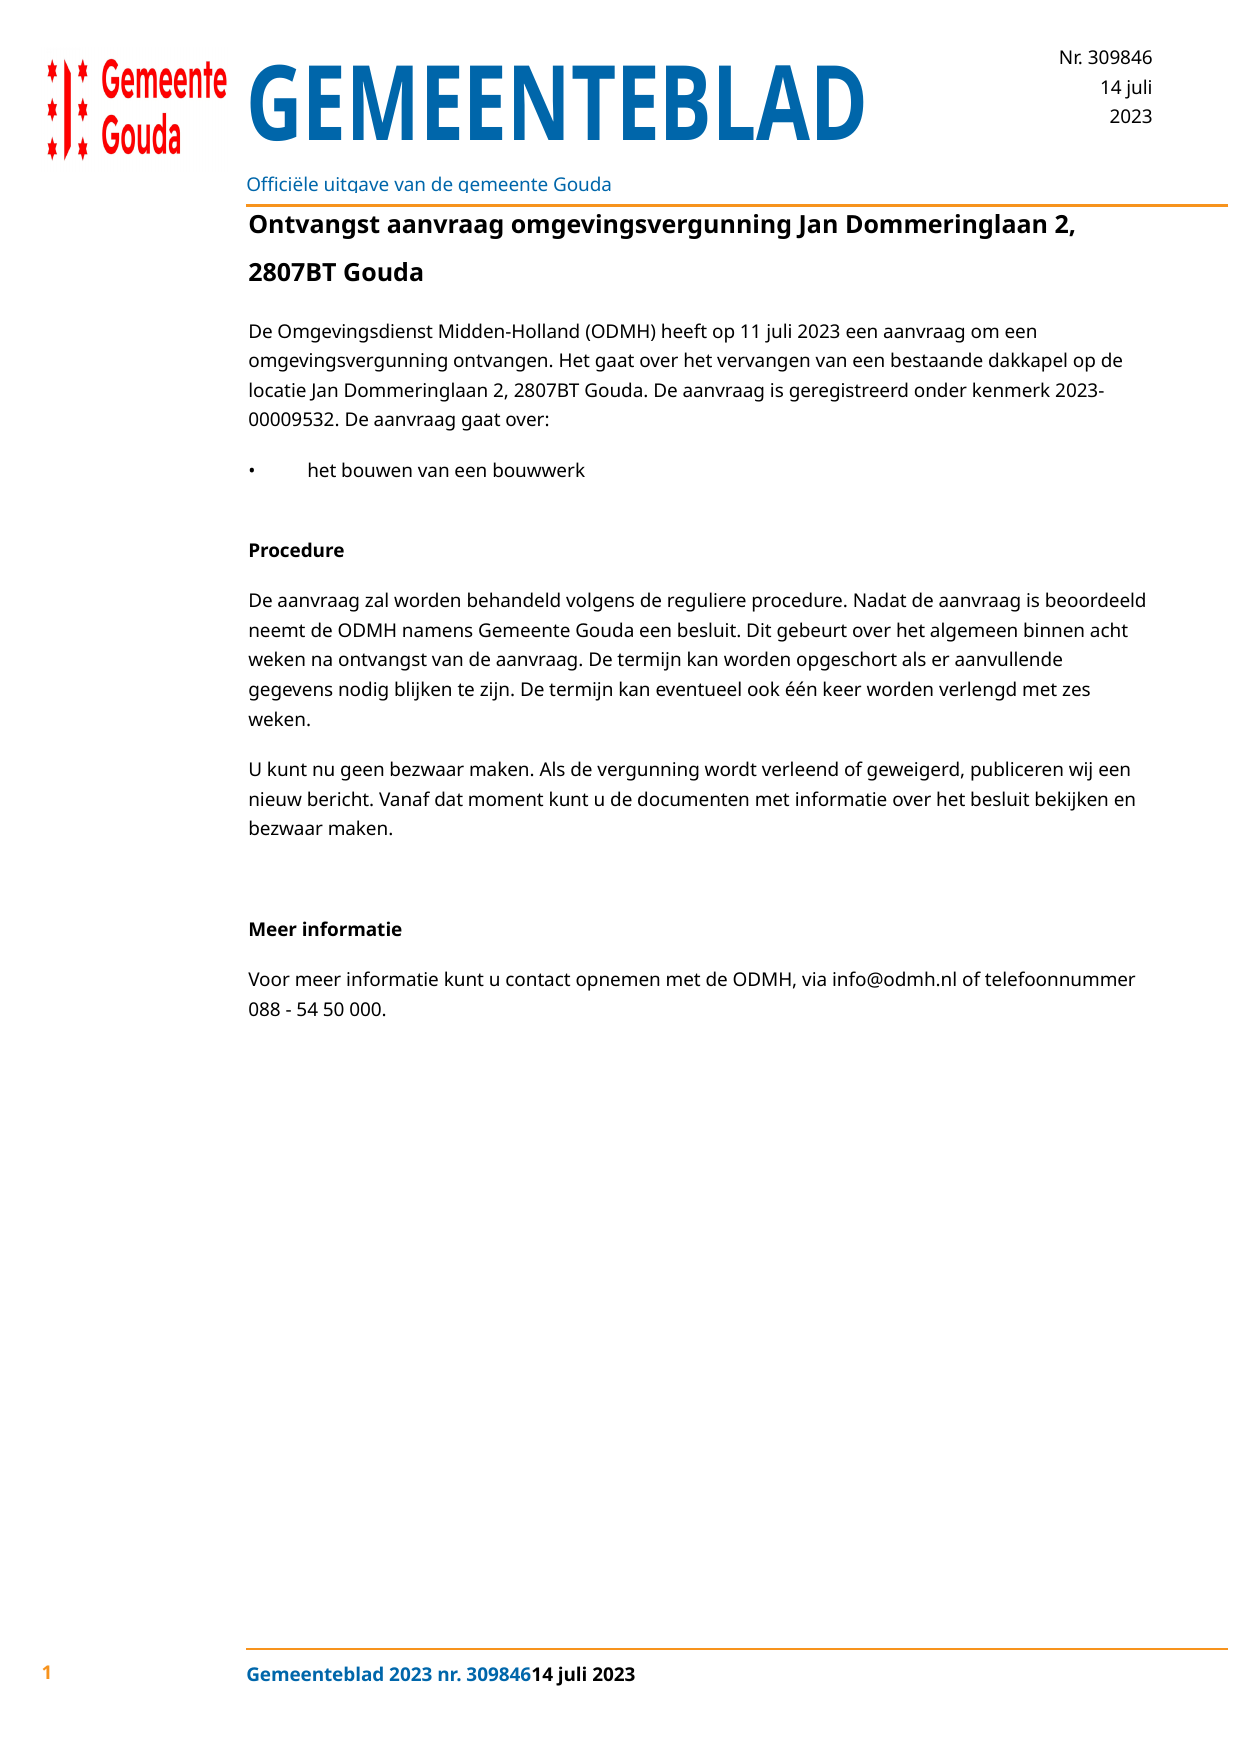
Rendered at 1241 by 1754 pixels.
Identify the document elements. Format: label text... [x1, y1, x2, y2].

text Meer informatie [248, 916, 1152, 942]
text Procedure [248, 537, 1152, 563]
text U kunt nu geen bezwaar maken. Als de vergunning wordt verleend of geweigerd, publiceren wij een nieuw bericht. Vanaf dat moment kunt u de documenten met informatie over het besluit bekijken en bezwaar maken. [248, 756, 1152, 841]
text De Omgevingsdienst Midden-Holland (ODMH) heeft op 11 juli 2023 een aanvraag om een omgevingsvergunning ontvangen. Het gaat over het vervangen van een bestaande dakkapel op de locatie Jan Dommeringlaan 2, 2807BT Gouda. De aanvraag is geregistreerd onder kenmerk 2023-00009532. De aanvraag gaat over: [248, 318, 1152, 432]
list het bouwen van een bouwwerk [248, 457, 1152, 483]
text De aanvraag zal worden behandeld volgens de reguliere procedure. Nadat de aanvraag is beoordeeld neemt de ODMH namens Gemeente Gouda een besluit. Dit gebeurt over het algemeen binnen acht weken na ontvangst van de aanvraag. De termijn kan worden opgeschort als er aanvullende gegevens nodig blijken te zijn. De termijn kan eventueel ook één keer worden verlengd met zes weken. [248, 587, 1152, 732]
text Voor meer informatie kunt u contact opnemen met de ODMH, via info@odmh.nl of telefoonnummer 088 - 54 50 000. [248, 967, 1152, 1022]
text Ontvangst aanvraag omgevingsvergunning Jan Dommeringlaan 2, 2807BT Gouda [248, 207, 1152, 288]
picture [41, 47, 231, 172]
